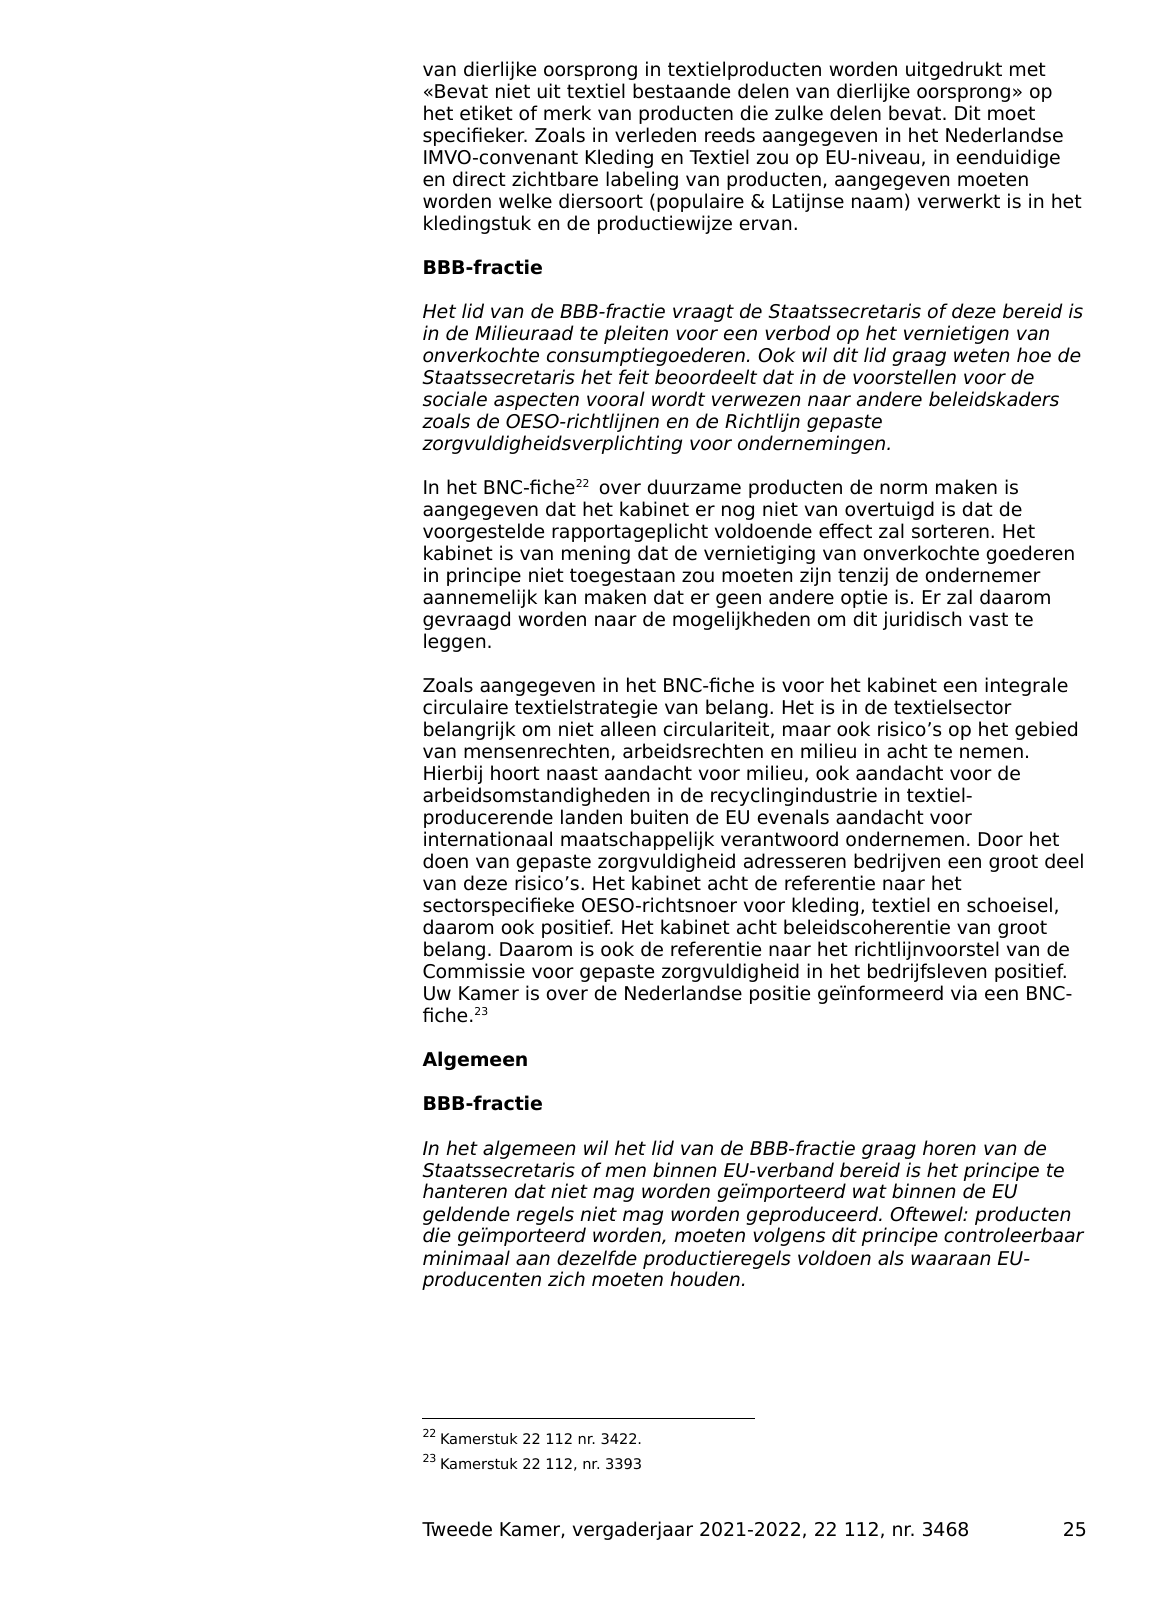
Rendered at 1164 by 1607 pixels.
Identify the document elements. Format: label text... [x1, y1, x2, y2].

subtitle BBB-fractie [422, 1093, 1087, 1115]
text In het algemeen wil het lid van de BBB-fractie graag horen van de Staatssecretaris of men binnen EU-verband bereid is het principe te hanteren dat niet mag worden geïmporteerd wat binnen de EU geldende regels niet mag worden geproduceerd. Oftewel: producten die geïmporteerd worden, moeten volgens dit principe controleerbaar minimaal aan dezelfde productieregels voldoen als waaraan EU-producenten zich moeten houden. [422, 1137, 1087, 1291]
text Het lid van de BBB-fractie vraagt de Staatssecretaris of deze bereid is in de Milieuraad te pleiten voor een verbod op het vernietigen van onverkochte consumptiegoederen. Ook wil dit lid graag weten hoe de Staatssecretaris het feit beoordeelt dat in de voorstellen voor de sociale aspecten vooral wordt verwezen naar andere beleidskaders zoals de OESO-richtlijnen en de Richtlijn gepaste zorgvuldigheidsverplichting voor ondernemingen. [422, 301, 1087, 455]
text Zoals aangegeven in het BNC-fiche is voor het kabinet een integrale circulaire textielstrategie van belang. Het is in de textielsector belangrijk om niet alleen circulariteit, maar ook risico’s op het gebied van mensenrechten, arbeidsrechten en milieu in acht te nemen. Hierbij hoort naast aandacht voor milieu, ook aandacht voor de arbeidsomstandigheden in de recyclingindustrie in textiel-producerende landen buiten de EU evenals aandacht voor internationaal maatschappelijk verantwoord ondernemen. Door het doen van gepaste zorgvuldigheid adresseren bedrijven een groot deel van deze risico’s. Het kabinet acht de referentie naar het sectorspecifieke OESO-richtsnoer voor kleding, textiel en schoeisel, daarom ook positief. Het kabinet acht beleidscoherentie van groot belang. Daarom is ook de referentie naar het richtlijnvoorstel van de Commissie voor gepaste zorgvuldigheid in het bedrijfsleven positief. Uw Kamer is over de Nederlandse positie geïnformeerd via een BNC-fiche. [422, 675, 1087, 1027]
subtitle Algemeen [422, 1049, 1087, 1071]
text van dierlijke oorsprong in textielproducten worden uitgedrukt met «Bevat niet uit textiel bestaande delen van dierlijke oorsprong» op het etiket of merk van producten die zulke delen bevat. Dit moet specifieker. Zoals in verleden reeds aangegeven in het Nederlandse IMVO-convenant Kleding en Textiel zou op EU-niveau, in eenduidige en direct zichtbare labeling van producten, aangegeven moeten worden welke diersoort (populaire & Latijnse naam) verwerkt is in het kledingstuk en de productiewijze ervan. [422, 59, 1087, 235]
subtitle BBB-fractie [422, 257, 1087, 279]
text Kamerstuk 22 112 nr. 3422. [422, 1427, 1087, 1449]
text Kamerstuk 22 112, nr. 3393 [422, 1452, 1087, 1474]
text In het BNC-fiche over duurzame producten de norm maken is aangegeven dat het kabinet er nog niet van overtuigd is dat de voorgestelde rapportageplicht voldoende effect zal sorteren. Het kabinet is van mening dat de vernietiging van onverkochte goederen in principe niet toegestaan zou moeten zijn tenzij de ondernemer aannemelijk kan maken dat er geen andere optie is. Er zal daarom gevraagd worden naar de mogelijkheden om dit juridisch vast te leggen. [422, 477, 1087, 653]
